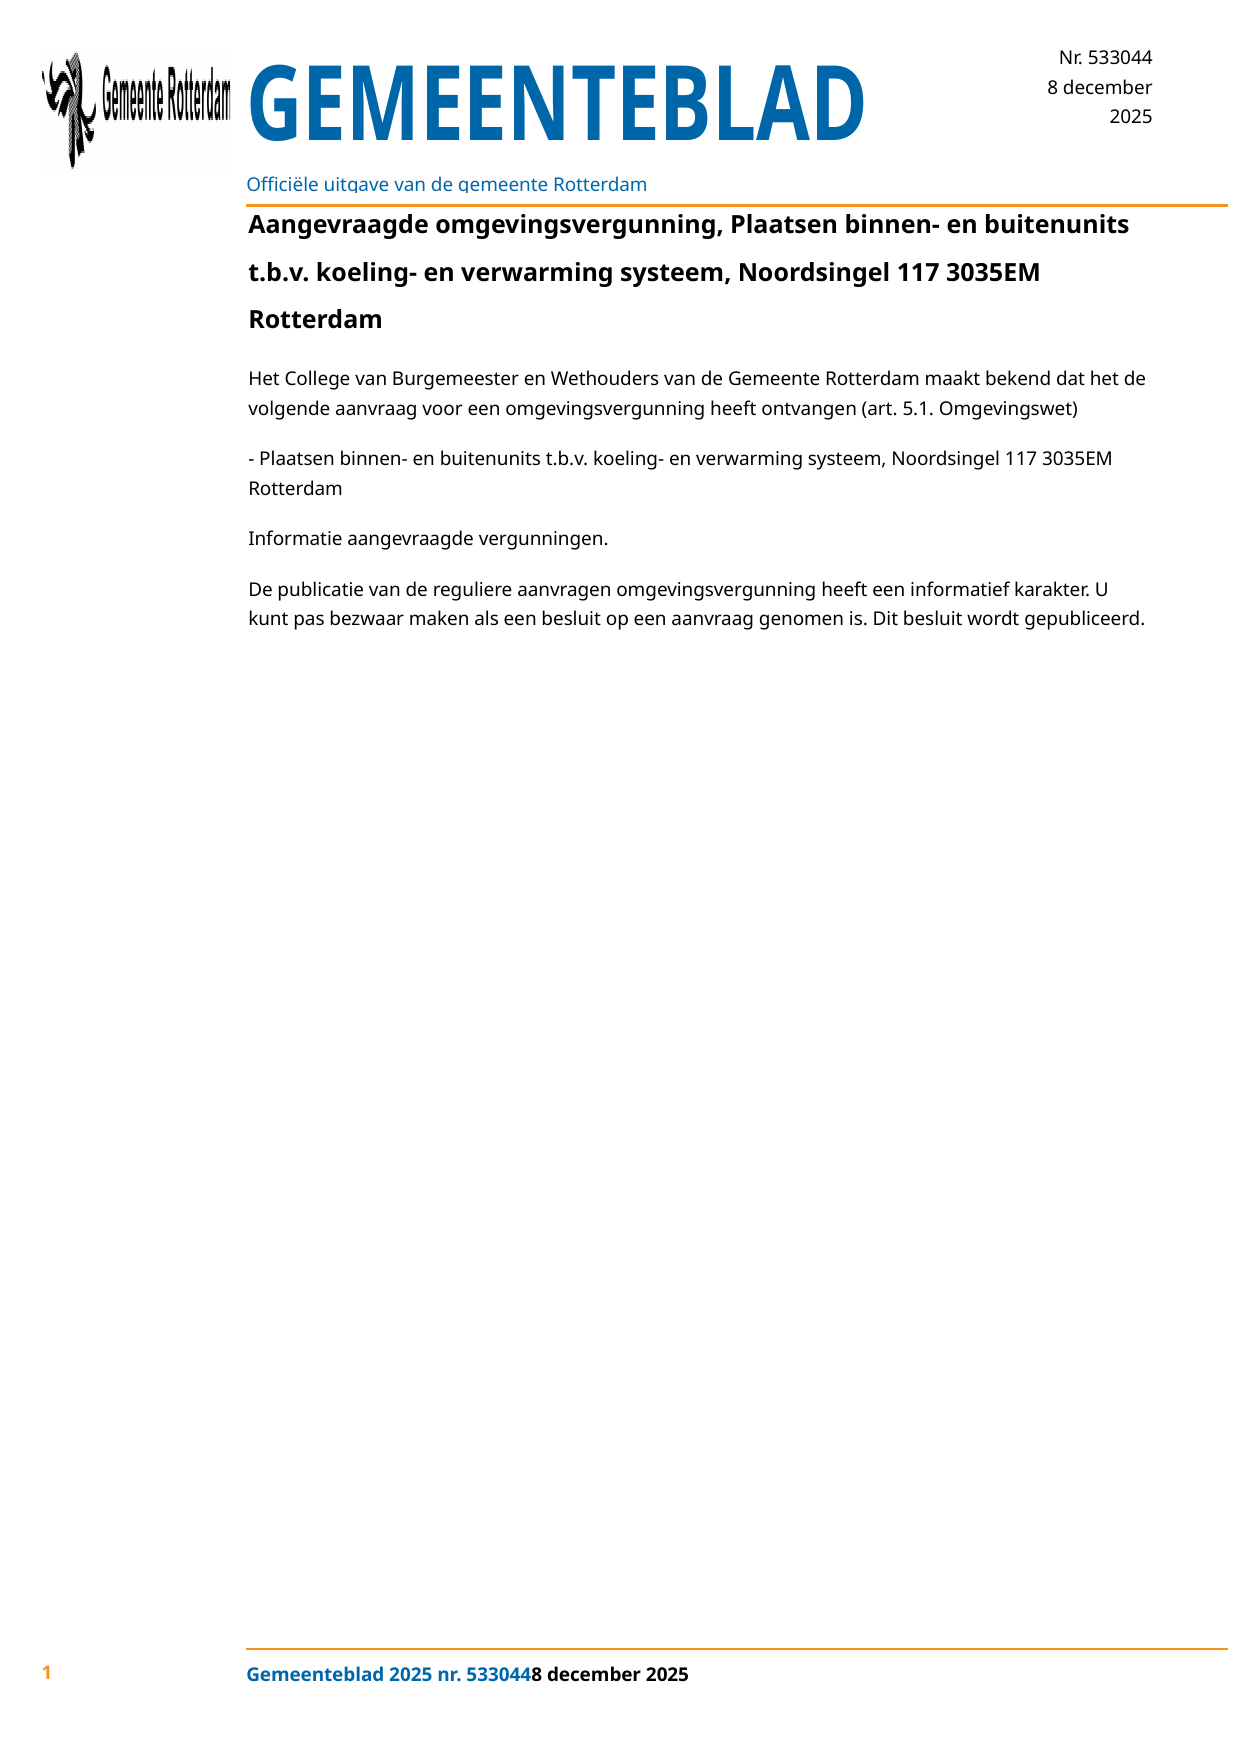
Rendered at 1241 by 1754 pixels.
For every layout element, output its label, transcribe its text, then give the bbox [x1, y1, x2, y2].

text De publicatie van de reguliere aanvragen omgevingsvergunning heeft een informatief karakter. U kunt pas bezwaar maken als een besluit op een aanvraag genomen is. Dit besluit wordt gepubliceerd. [248, 576, 1152, 631]
picture [41, 47, 231, 172]
text Het College van Burgemeester en Wethouders van de Gemeente Rotterdam maakt bekend dat het de volgende aanvraag voor een omgevingsvergunning heeft ontvangen (art. 5.1. Omgevingswet) [248, 366, 1152, 421]
text - Plaatsen binnen- en buitenunits t.b.v. koeling- en verwarming systeem, Noordsingel 117 3035EM Rotterdam [248, 446, 1152, 501]
text Aangevraagde omgevingsvergunning, Plaatsen binnen- en buitenunits t.b.v. koeling- en verwarming systeem, Noordsingel 117 3035EM Rotterdam [248, 207, 1152, 336]
text Informatie aangevraagde vergunningen. [248, 526, 1152, 551]
